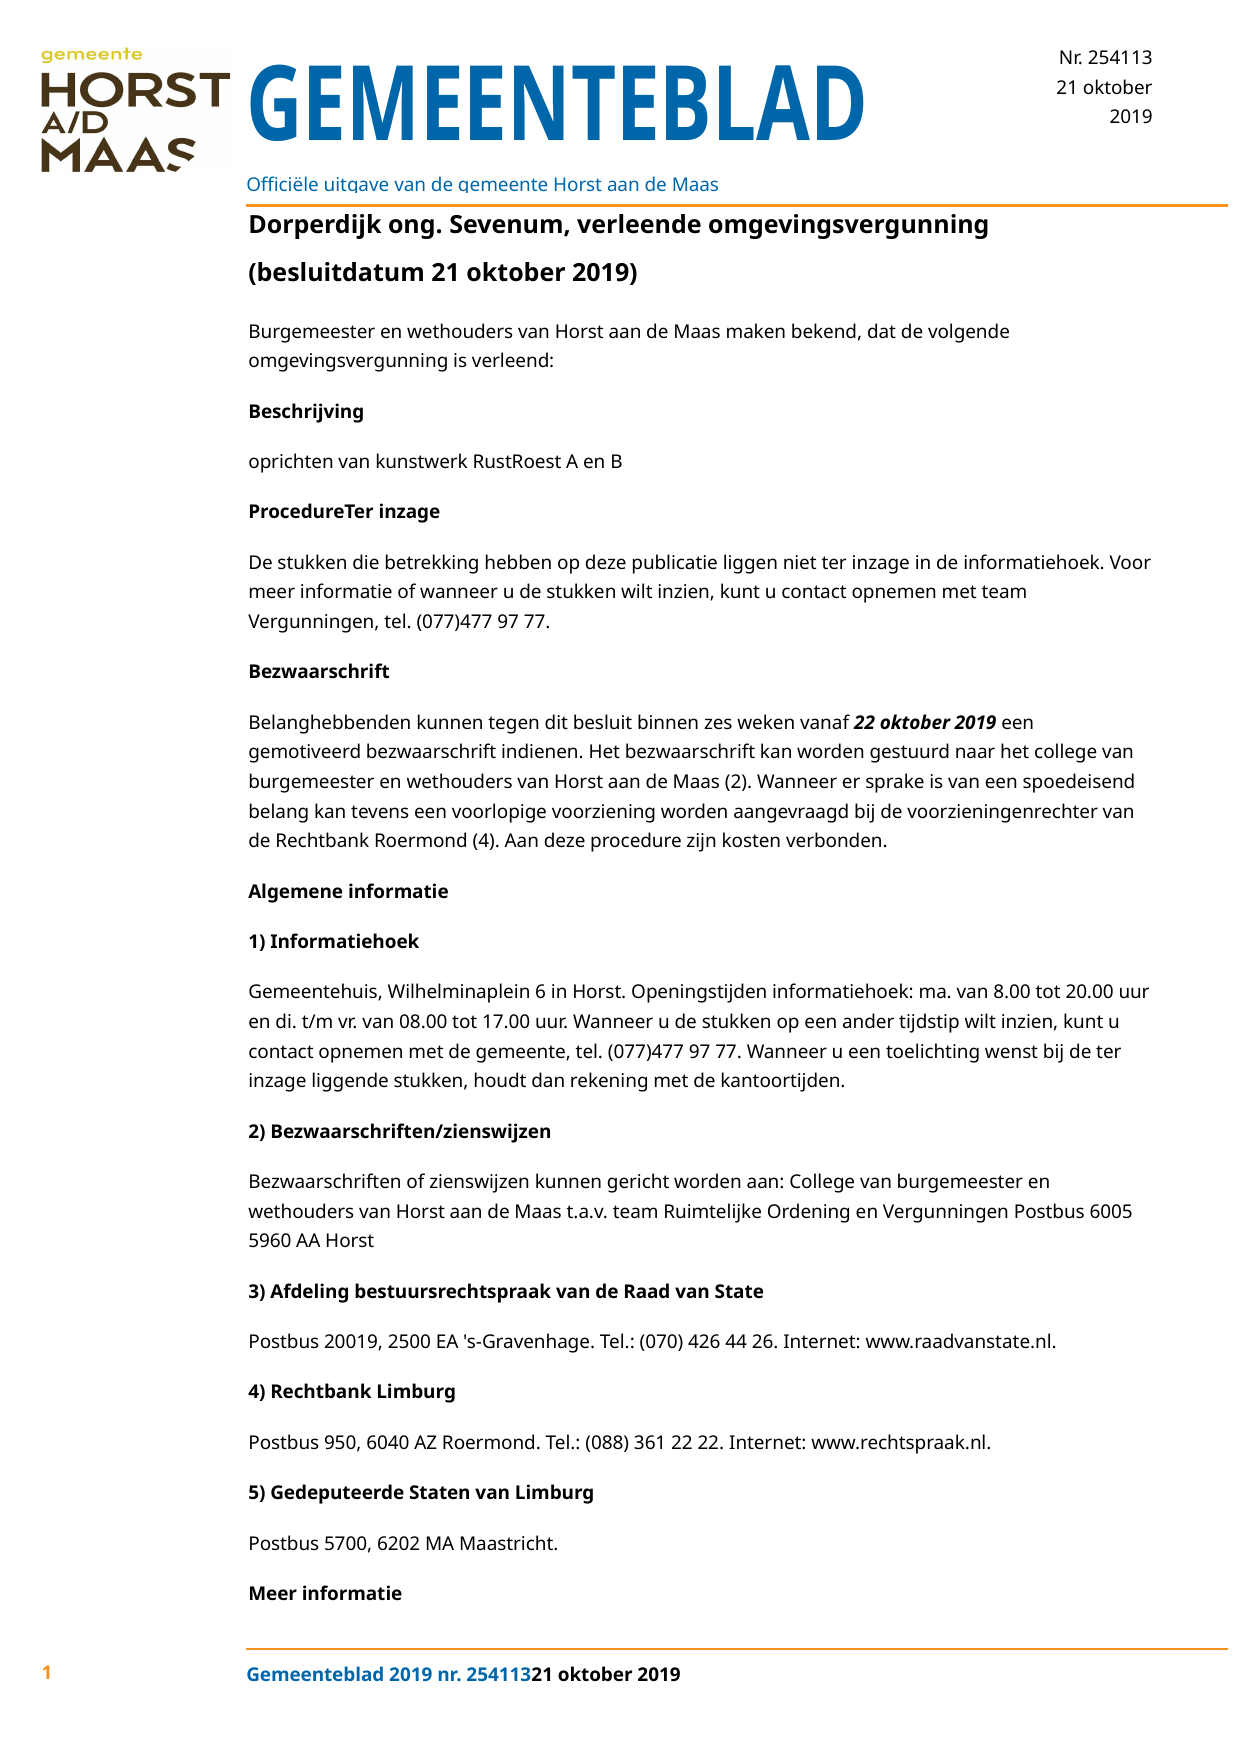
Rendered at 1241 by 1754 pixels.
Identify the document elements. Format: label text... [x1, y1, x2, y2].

text Dorperdijk ong. Sevenum, verleende omgevingsvergunning (besluitdatum 21 oktober 2019) [248, 207, 1152, 288]
text Postbus 5700, 6202 MA Maastricht. [248, 1530, 1152, 1556]
text ProcedureTer inzage [248, 499, 1152, 524]
text Gemeentehuis, Wilhelminaplein 6 in Horst. Openingstijden informatiehoek: ma. van 8.00 tot 20.00 uur en di. t/m vr. van 08.00 tot 17.00 uur. Wanneer u de stukken op een ander tijdstip wilt inzien, kunt u contact opnemen met de gemeente, tel. (077)477 97 77. Wanneer u een toelichting wenst bij de ter inzage liggende stukken, houdt dan rekening met de kantoortijden. [248, 979, 1152, 1093]
text Postbus 20019, 2500 EA 's-Gravenhage. Tel.: (070) 426 44 26. Internet: www.raadvanstate.nl. [248, 1328, 1152, 1354]
picture [41, 47, 231, 172]
text Belanghebbenden kunnen tegen dit besluit binnen zes weken vanaf 22 oktober 2019 een gemotiveerd bezwaarschrift indienen. Het bezwaarschrift kan worden gestuurd naar het college van burgemeester en wethouders van Horst aan de Maas (2). Wanneer er sprake is van een spoedeisend belang kan tevens een voorlopige voorziening worden aangevraagd bij de voorzieningenrechter van de Rechtbank Roermond (4). Aan deze procedure zijn kosten verbonden. [248, 709, 1152, 853]
text Postbus 950, 6040 AZ Roermond. Tel.: (088) 361 22 22. Internet: www.rechtspraak.nl. [248, 1429, 1152, 1455]
text Bezwaarschriften of zienswijzen kunnen gericht worden aan: College van burgemeester en wethouders van Horst aan de Maas t.a.v. team Ruimtelijke Ordening en Vergunningen Postbus 6005 5960 AA Horst [248, 1168, 1152, 1253]
text 5) Gedeputeerde Staten van Limburg [248, 1479, 1152, 1505]
text 3) Afdeling bestuursrechtspraak van de Raad van State [248, 1278, 1152, 1304]
text 1) Informatiehoek [248, 928, 1152, 954]
text Meer informatie [248, 1580, 1152, 1606]
text 2) Bezwaarschriften/zienswijzen [248, 1118, 1152, 1144]
text Burgemeester en wethouders van Horst aan de Maas maken bekend, dat de volgende omgevingsvergunning is verleend: [248, 318, 1152, 373]
text Algemene informatie [248, 878, 1152, 904]
text oprichten van kunstwerk RustRoest A en B [248, 448, 1152, 474]
text De stukken die betrekking hebben op deze publicatie liggen niet ter inzage in de informatiehoek. Voor meer informatie of wanneer u de stukken wilt inzien, kunt u contact opnemen met team Vergunningen, tel. (077)477 97 77. [248, 549, 1152, 634]
text 4) Rechtbank Limburg [248, 1379, 1152, 1404]
text Bezwaarschrift [248, 659, 1152, 684]
text Beschrijving [248, 398, 1152, 424]
